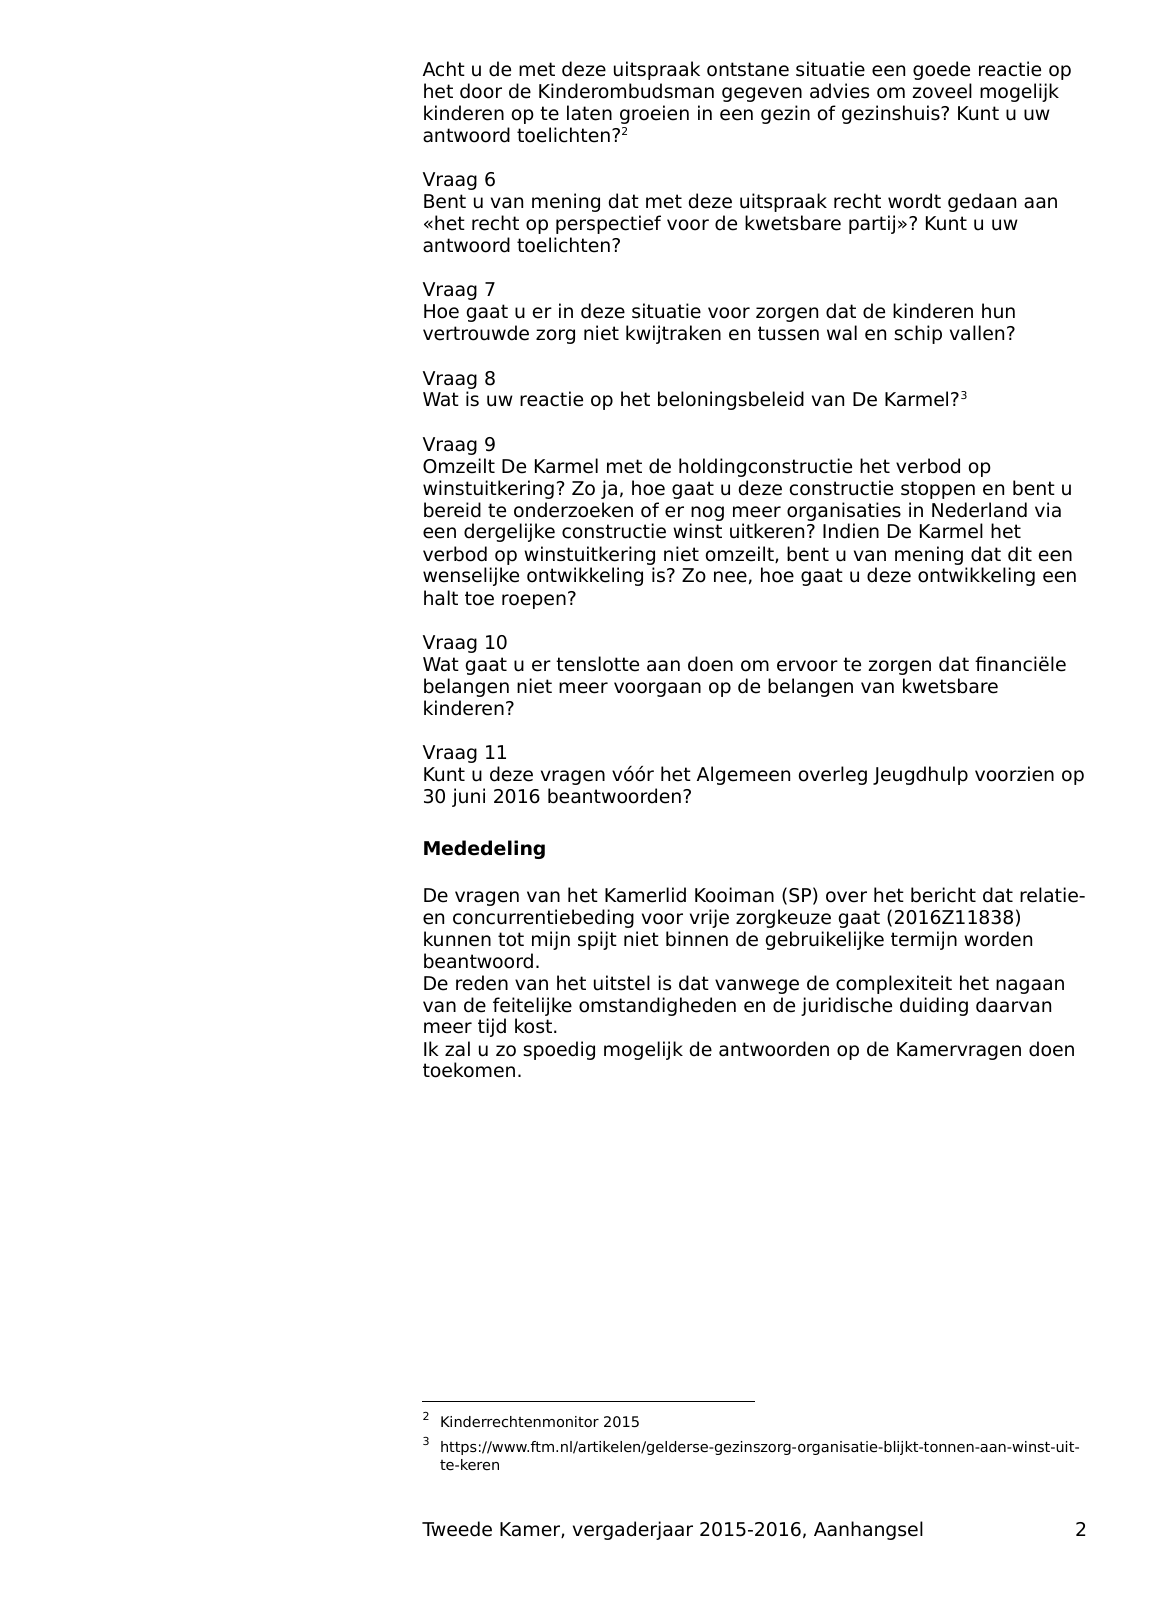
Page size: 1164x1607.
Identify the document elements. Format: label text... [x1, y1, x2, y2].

text De reden van het uitstel is dat vanwege de complexiteit het nagaan van de feitelijke omstandigheden en de juridische duiding daarvan meer tijd kost. [422, 972, 1087, 1038]
text Vraag 8 [422, 367, 1087, 389]
text Vraag 11 [422, 742, 1087, 764]
text Vraag 9 [422, 433, 1087, 456]
text Wat is uw reactie op het beloningsbeleid van De Karmel? [422, 389, 1087, 411]
text Ik zal u zo spoedig mogelijk de antwoorden op de Kamervragen doen toekomen. [422, 1038, 1087, 1082]
text Bent u van mening dat met deze uitspraak recht wordt gedaan aan «het recht op perspectief voor de kwetsbare partij»? Kunt u uw antwoord toelichten? [422, 191, 1087, 257]
text De vragen van het Kamerlid Kooiman (SP) over het bericht dat relatie- en concurrentiebeding voor vrije zorgkeuze gaat (2016Z11838) kunnen tot mijn spijt niet binnen de gebruikelijke termijn worden beantwoord. [422, 884, 1087, 972]
subtitle Mededeling [422, 838, 1087, 859]
text Kunt u deze vragen vóór het Algemeen overleg Jeugdhulp voorzien op 30 juni 2016 beantwoorden? [422, 764, 1087, 808]
text Vraag 6 [422, 169, 1087, 191]
text Vraag 7 [422, 279, 1087, 301]
text Omzeilt De Karmel met de holdingconstructie het verbod op winstuitkering? Zo ja, hoe gaat u deze constructie stoppen en bent u bereid te onderzoeken of er nog meer organisaties in Nederland via een dergelijke constructie winst uitkeren? Indien De Karmel het verbod op winstuitkering niet omzeilt, bent u van mening dat dit een wenselijke ontwikkeling is? Zo nee, hoe gaat u deze ontwikkeling een halt toe roepen? [422, 456, 1087, 609]
text Acht u de met deze uitspraak ontstane situatie een goede reactie op het door de Kinderombudsman gegeven advies om zoveel mogelijk kinderen op te laten groeien in een gezin of gezinshuis? Kunt u uw antwoord toelichten? [422, 59, 1087, 147]
text Vraag 10 [422, 632, 1087, 653]
text Hoe gaat u er in deze situatie voor zorgen dat de kinderen hun vertrouwde zorg niet kwijtraken en tussen wal en schip vallen? [422, 301, 1087, 345]
text Wat gaat u er tenslotte aan doen om ervoor te zorgen dat financiële belangen niet meer voorgaan op de belangen van kwetsbare kinderen? [422, 653, 1087, 719]
text Kinderrechtenmonitor 2015 [422, 1410, 1087, 1432]
text https://www.ftm.nl/artikelen/gelderse-gezinszorg-organisatie-blijkt-tonnen-aan-winst-uit-te-keren [422, 1435, 1087, 1474]
